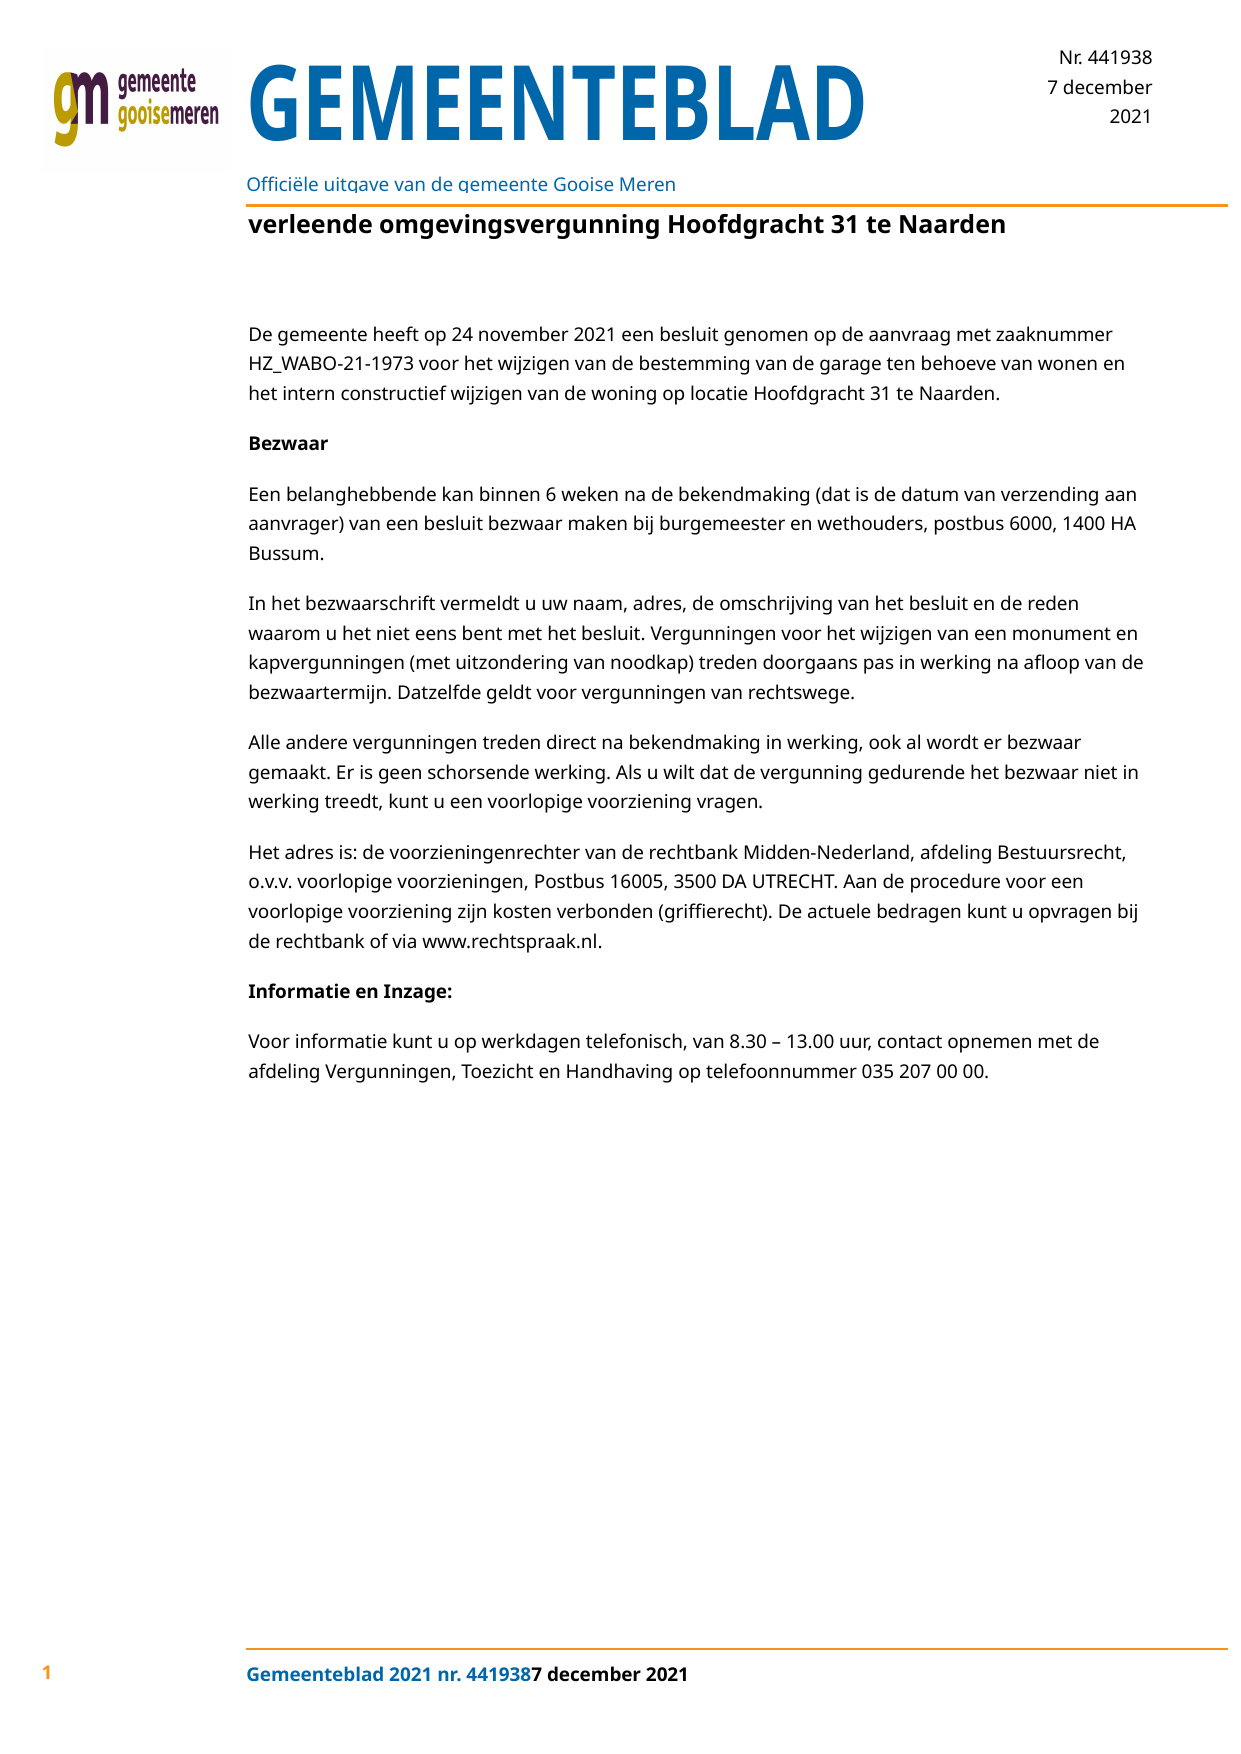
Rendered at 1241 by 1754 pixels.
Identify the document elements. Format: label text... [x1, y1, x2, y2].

text Alle andere vergunningen treden direct na bekendmaking in werking, ook al wordt er bezwaar gemaakt. Er is geen schorsende werking. Als u wilt dat de vergunning gedurende het bezwaar niet in werking treedt, kunt u een voorlopige voorziening vragen. [248, 729, 1152, 814]
text De gemeente heeft op 24 november 2021 een besluit genomen op de aanvraag met zaaknummer HZ_WABO-21-1973 voor het wijzigen van de bestemming van de garage ten behoeve van wonen en het intern constructief wijzigen van de woning op locatie Hoofdgracht 31 te Naarden. [248, 321, 1152, 406]
picture [41, 47, 231, 172]
text Bezwaar [248, 430, 1152, 456]
text Informatie en Inzage: [248, 978, 1152, 1004]
text In het bezwaarschrift vermeldt u uw naam, adres, de omschrijving van het besluit en de reden waarom u het niet eens bent met het besluit. Vergunningen voor het wijzigen van een monument en kapvergunningen (met uitzondering van noodkap) treden doorgaans pas in werking na afloop van de bezwaartermijn. Datzelfde geldt voor vergunningen van rechtswege. [248, 590, 1152, 705]
text Een belanghebbende kan binnen 6 weken na de bekendmaking (dat is de datum van verzending aan aanvrager) van een besluit bezwaar maken bij burgemeester en wethouders, postbus 6000, 1400 HA Bussum. [248, 481, 1152, 566]
text Het adres is: de voorzieningenrechter van de rechtbank Midden-Nederland, afdeling Bestuursrecht, o.v.v. voorlopige voorzieningen, Postbus 16005, 3500 DA UTRECHT. Aan de procedure voor een voorlopige voorziening zijn kosten verbonden (griffierecht). De actuele bedragen kunt u opvragen bij de rechtbank of via www.rechtspraak.nl. [248, 839, 1152, 953]
text Voor informatie kunt u op werkdagen telefonisch, van 8.30 – 13.00 uur, contact opnemen met de afdeling Vergunningen, Toezicht en Handhaving op telefoonnummer 035 207 00 00. [248, 1029, 1152, 1084]
text verleende omgevingsvergunning Hoofdgracht 31 te Naarden [248, 207, 1152, 241]
